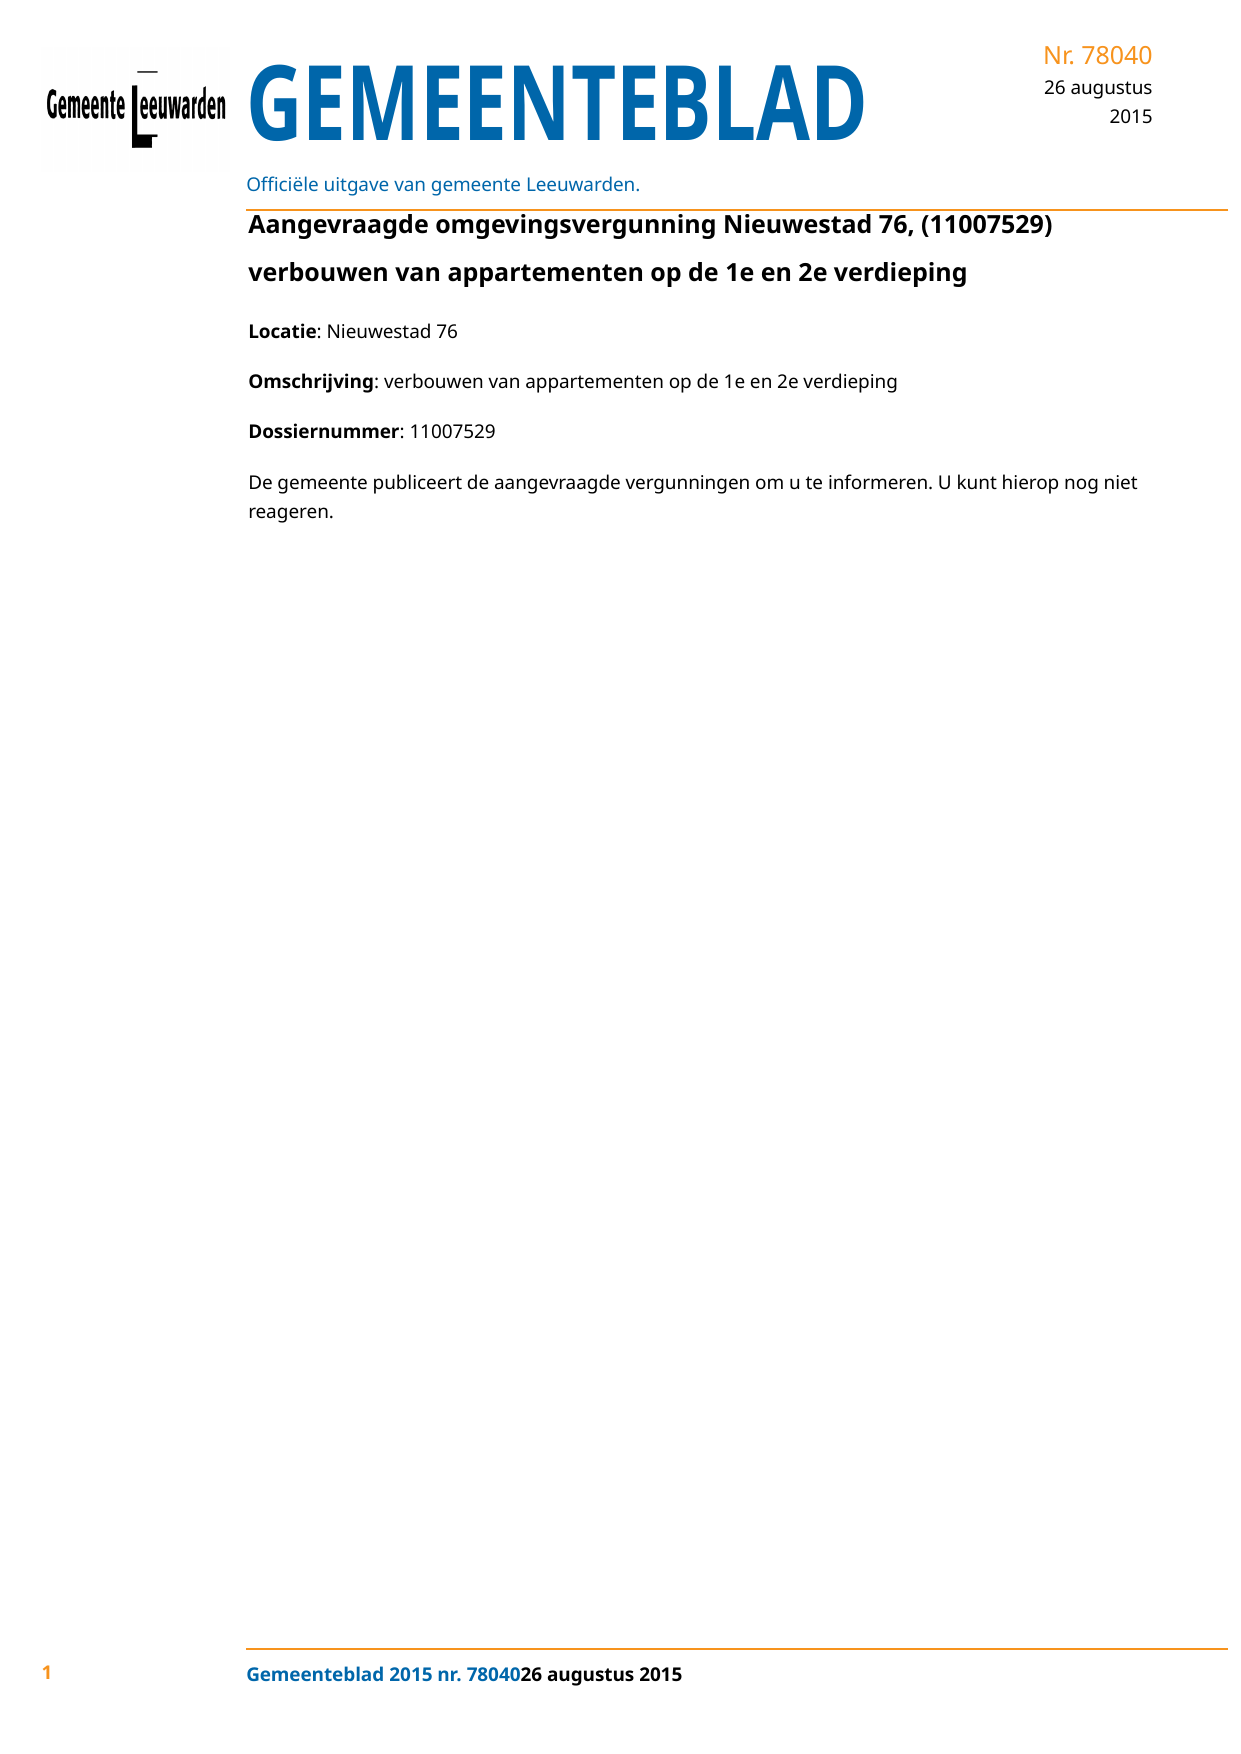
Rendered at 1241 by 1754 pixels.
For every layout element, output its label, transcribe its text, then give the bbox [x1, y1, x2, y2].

picture [41, 47, 231, 172]
text Omschrijving: verbouwen van appartementen op de 1e en 2e verdieping [248, 368, 1152, 394]
text De gemeente publiceert de aangevraagde vergunningen om u te informeren. U kunt hierop nog niet reageren. [248, 469, 1152, 524]
text Dossiernummer: 11007529 [248, 419, 1152, 444]
text Aangevraagde omgevingsvergunning Nieuwestad 76, (11007529) verbouwen van appartementen op de 1e en 2e verdieping [248, 211, 1152, 288]
text Locatie: Nieuwestad 76 [248, 318, 1152, 344]
